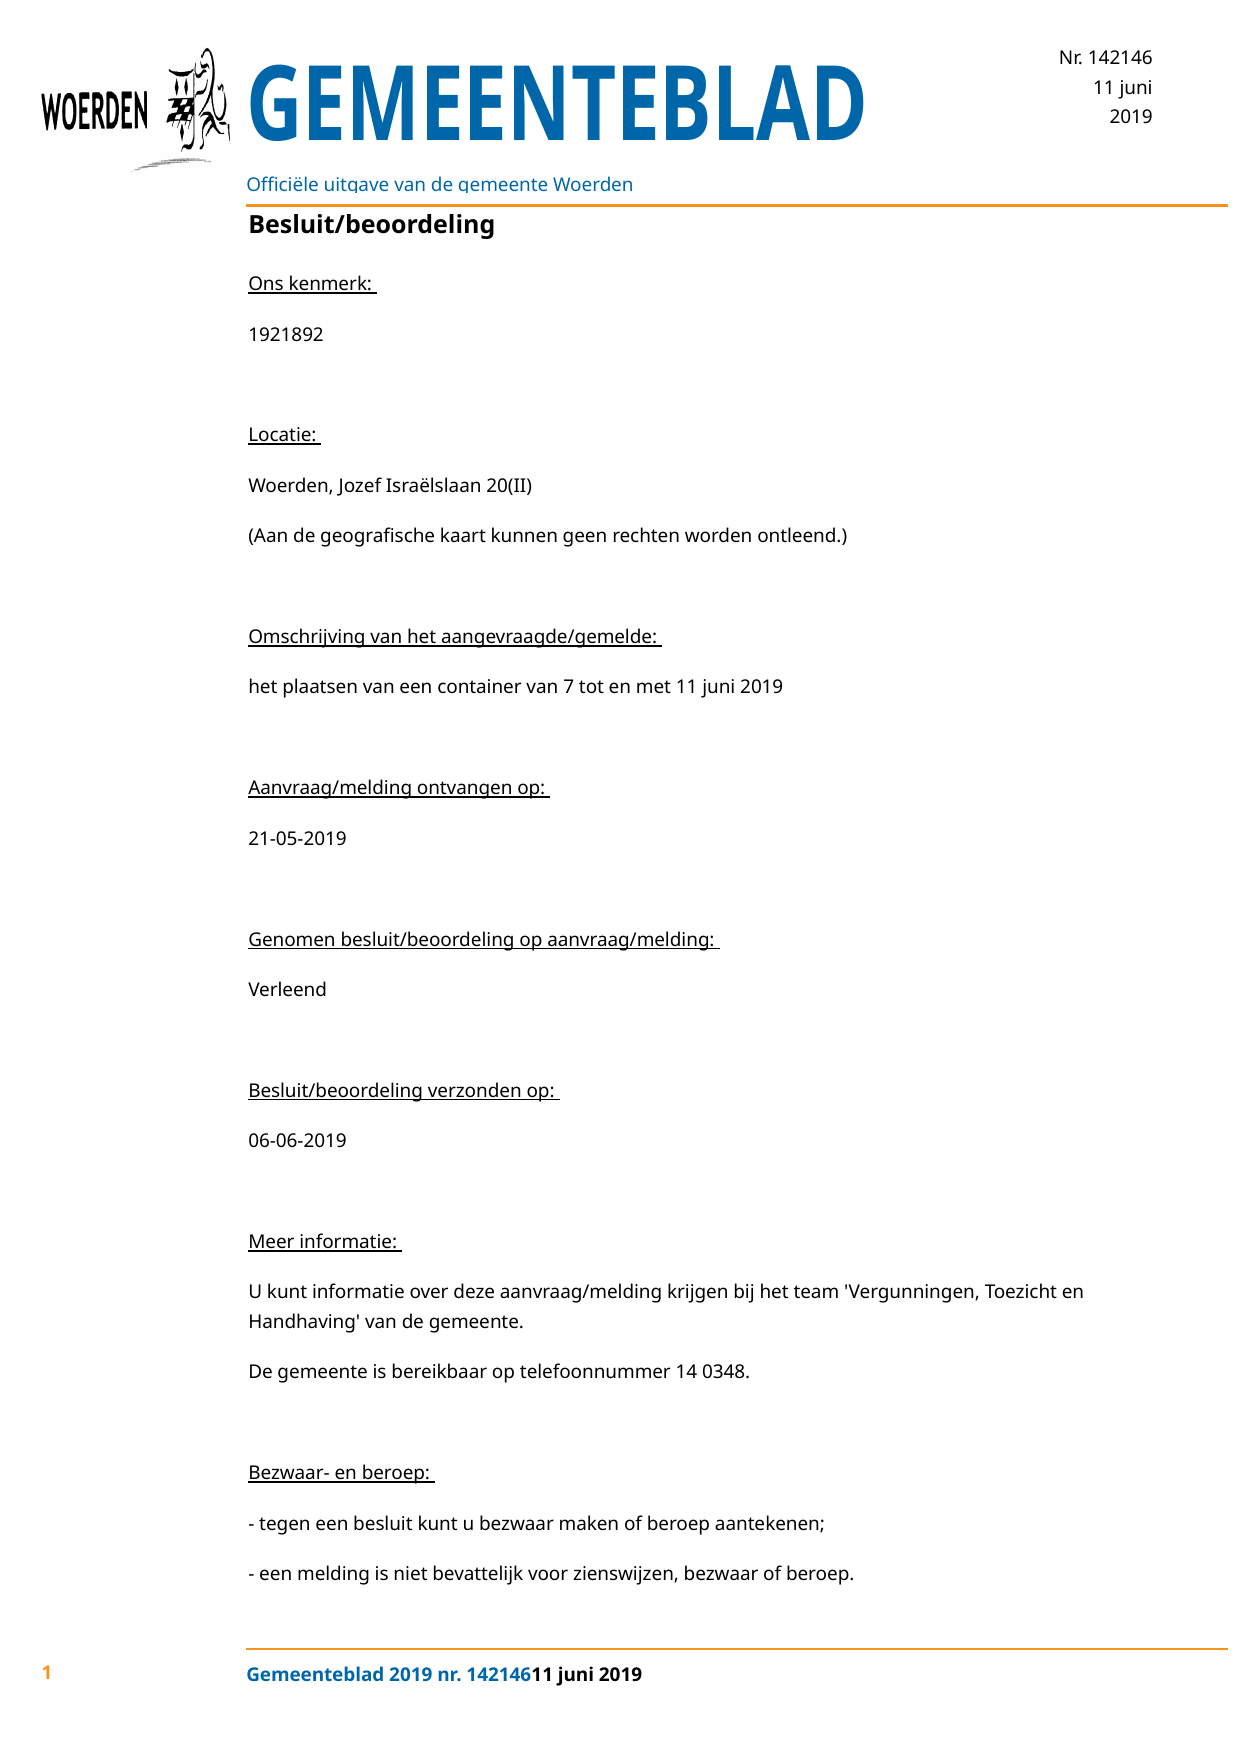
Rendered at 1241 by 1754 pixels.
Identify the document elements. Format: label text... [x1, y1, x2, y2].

text Genomen besluit/beoordeling op aanvraag/melding: [248, 926, 1152, 951]
text Meer informatie: [248, 1228, 1152, 1254]
text De gemeente is bereikbaar op telefoonnummer 14 0348. [248, 1359, 1152, 1384]
text (Aan de geografische kaart kunnen geen rechten worden ontleend.) [248, 522, 1152, 548]
text Ons kenmerk: [248, 270, 1152, 296]
text - een melding is niet bevattelijk voor zienswijzen, bezwaar of beroep. [248, 1560, 1152, 1586]
text Verleend [248, 976, 1152, 1002]
text Omschrijving van het aangevraagde/gemelde: [248, 623, 1152, 649]
text Besluit/beoordeling verzonden op: [248, 1077, 1152, 1103]
text Locatie: [248, 422, 1152, 447]
text 06-06-2019 [248, 1127, 1152, 1153]
text het plaatsen van een container van 7 tot en met 11 juni 2019 [248, 674, 1152, 699]
picture [41, 47, 231, 172]
text - tegen een besluit kunt u bezwaar maken of beroep aantekenen; [248, 1510, 1152, 1536]
text 1921892 [248, 321, 1152, 346]
text Besluit/beoordeling [248, 207, 1152, 241]
text Woerden, Jozef Israëlslaan 20(II) [248, 472, 1152, 498]
text Aanvraag/melding ontvangen op: [248, 774, 1152, 800]
text 21-05-2019 [248, 825, 1152, 851]
text U kunt informatie over deze aanvraag/melding krijgen bij het team 'Vergunningen, Toezicht en Handhaving' van de gemeente. [248, 1279, 1152, 1334]
text Bezwaar- en beroep: [248, 1459, 1152, 1485]
